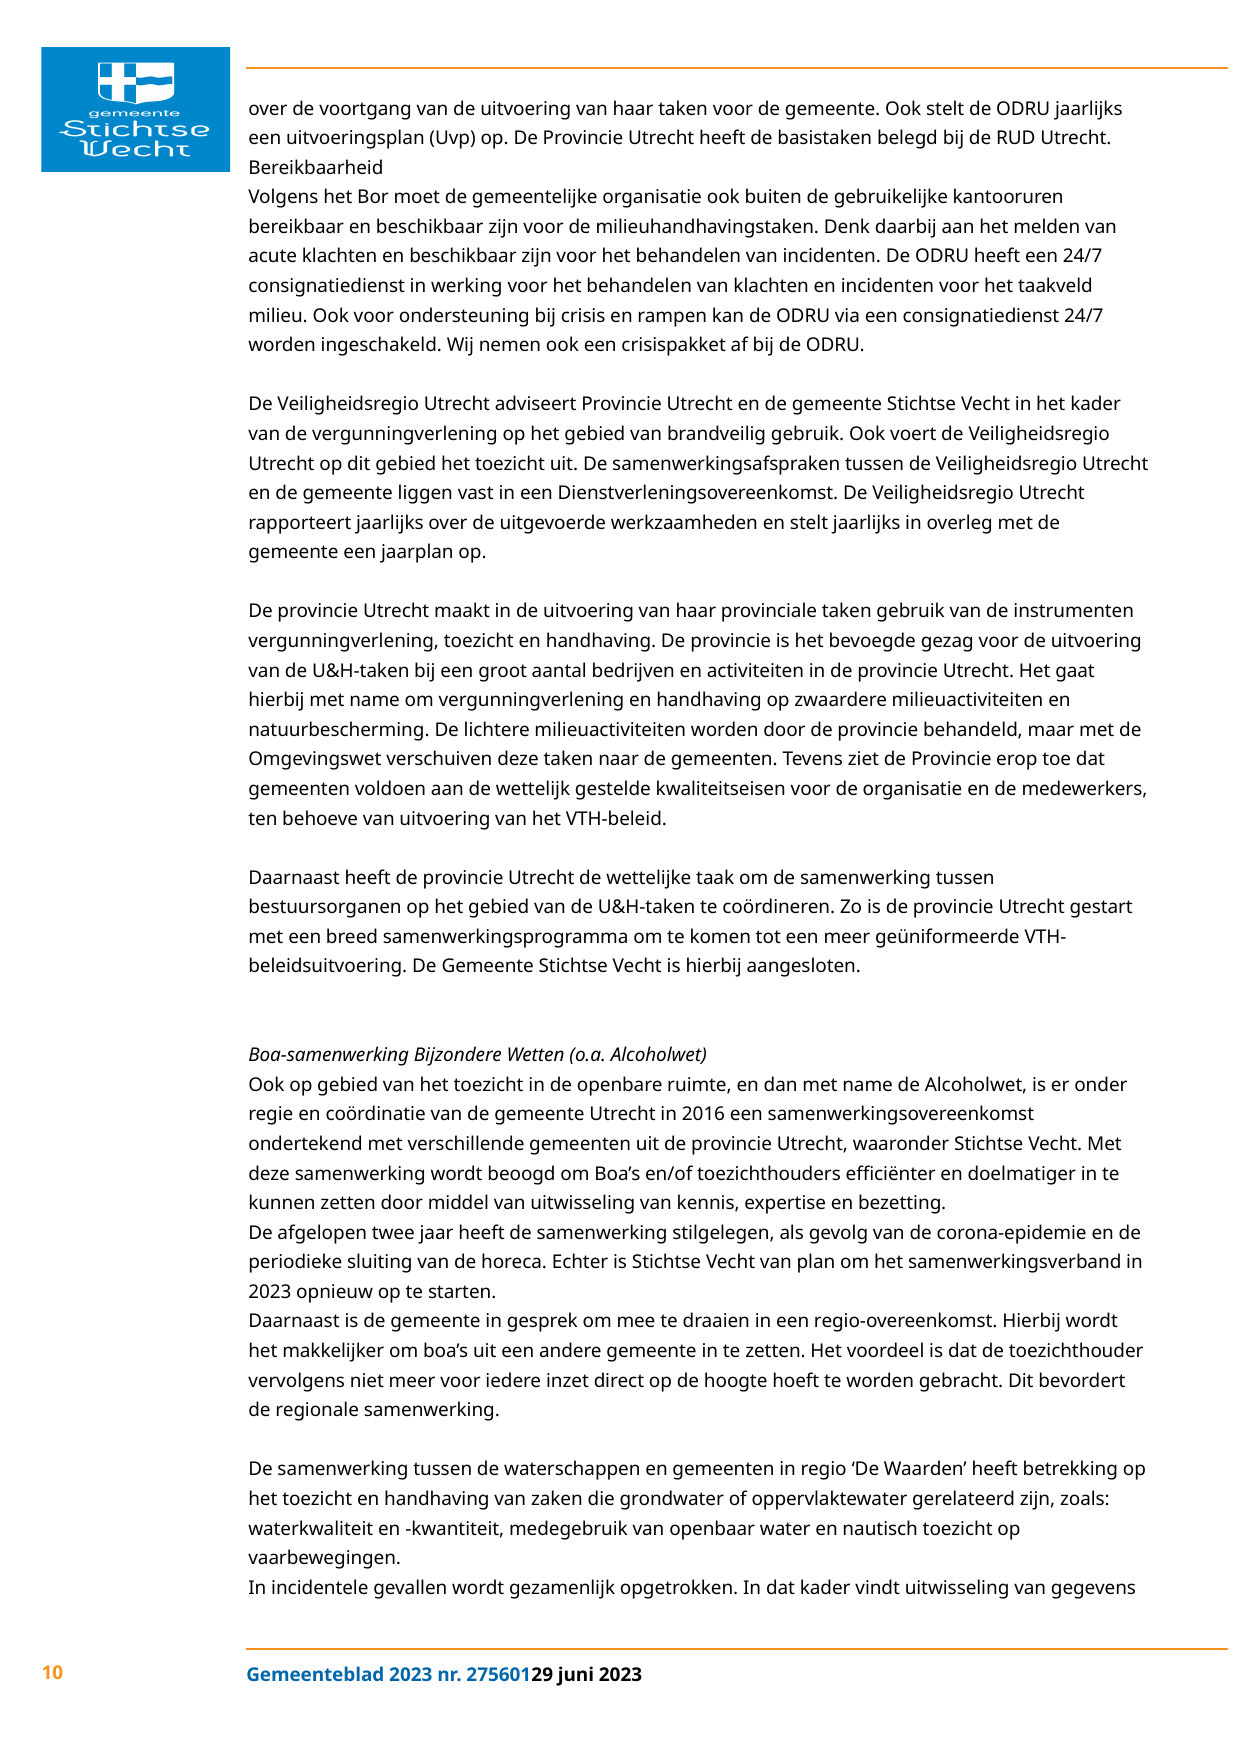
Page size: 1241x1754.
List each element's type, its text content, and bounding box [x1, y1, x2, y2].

text Volgens het Bor moet de gemeentelijke organisatie ook buiten de gebruikelijke kantooruren bereikbaar en beschikbaar zijn voor de milieuhandhavingstaken. Denk daarbij aan het melden van acute klachten en beschikbaar zijn voor het behandelen van incidenten. De ODRU heeft een 24/7 consignatiedienst in werking voor het behandelen van klachten en incidenten voor het taakveld milieu. Ook voor ondersteuning bij crisis en rampen kan de ODRU via een consignatiedienst 24/7 worden ingeschakeld. Wij nemen ook een crisispakket af bij de ODRU. [248, 183, 1152, 357]
text De afgelopen twee jaar heeft de samenwerking stilgelegen, als gevolg van de corona-epidemie en de periodieke sluiting van de horeca. Echter is Stichtse Vecht van plan om het samenwerkingsverband in 2023 opnieuw op te starten. [248, 1219, 1152, 1304]
text Daarnaast is de gemeente in gesprek om mee te draaien in een regio-overeenkomst. Hierbij wordt het makkelijker om boa’s uit een andere gemeente in te zetten. Het voordeel is dat de toezichthouder vervolgens niet meer voor iedere inzet direct op de hoogte hoeft te worden gebracht. Dit bevordert de regionale samenwerking. [248, 1308, 1152, 1422]
text over de voortgang van de uitvoering van haar taken voor de gemeente. Ook stelt de ODRU jaarlijks een uitvoeringsplan (Uvp) op. De Provincie Utrecht heeft de basistaken belegd bij de RUD Utrecht. [248, 95, 1152, 150]
text Ook op gebied van het toezicht in de openbare ruimte, en dan met name de Alcoholwet, is er onder regie en coördinatie van de gemeente Utrecht in 2016 een samenwerkingsovereenkomst ondertekend met verschillende gemeenten uit de provincie Utrecht, waaronder Stichtse Vecht. Met deze samenwerking wordt beoogd om Boa’s en/of toezichthouders efficiënter en doelmatiger in te kunnen zetten door middel van uitwisseling van kennis, expertise en bezetting. [248, 1071, 1152, 1215]
text Bereikbaarheid [248, 154, 1152, 180]
text De samenwerking tussen de waterschappen en gemeenten in regio ‘De Waarden’ heeft betrekking op het toezicht en handhaving van zaken die grondwater of oppervlaktewater gerelateerd zijn, zoals: waterkwaliteit en -kwantiteit, medegebruik van openbaar water en nautisch toezicht op vaarbewegingen. [248, 1456, 1152, 1570]
text De Veiligheidsregio Utrecht adviseert Provincie Utrecht en de gemeente Stichtse Vecht in het kader van de vergunningverlening op het gebied van brandveilig gebruik. Ook voert de Veiligheidsregio Utrecht op dit gebied het toezicht uit. De samenwerkingsafspraken tussen de Veiligheidsregio Utrecht en de gemeente liggen vast in een Dienstverleningsovereenkomst. De Veiligheidsregio Utrecht rapporteert jaarlijks over de uitgevoerde werkzaamheden en stelt jaarlijks in overleg met de gemeente een jaarplan op. [248, 391, 1152, 564]
text Daarnaast heeft de provincie Utrecht de wettelijke taak om de samenwerking tussen bestuursorganen op het gebied van de U&H-taken te coördineren. Zo is de provincie Utrecht gestart met een breed samenwerkingsprogramma om te komen tot een meer geüniformeerde VTH-beleidsuitvoering. De Gemeente Stichtse Vecht is hierbij aangesloten. [248, 864, 1152, 978]
picture [99, 63, 135, 101]
text Boa-samenwerking Bijzondere Wetten (o.a. Alcoholwet) [248, 1041, 1152, 1067]
text De provincie Utrecht maakt in de uitvoering van haar provinciale taken gebruik van de instrumenten vergunningverlening, toezicht en handhaving. De provincie is het bevoegde gezag voor de uitvoering van de U&H-taken bij een groot aantal bedrijven en activiteiten in de provincie Utrecht. Het gaat hierbij met name om vergunningverlening en handhaving op zwaardere milieuactiviteiten en natuurbescherming. De lichtere milieuactiviteiten worden door de provincie behandeld, maar met de Omgevingswet verschuiven deze taken naar de gemeenten. Tevens ziet de Provincie erop toe dat gemeenten voldoen aan de wettelijk gestelde kwaliteitseisen voor de organisatie en de medewerkers, ten behoeve van uitvoering van het VTH-beleid. [248, 598, 1152, 831]
text In incidentele gevallen wordt gezamenlijk opgetrokken. In dat kader vindt uitwisseling van gegevens [248, 1574, 1152, 1600]
picture [137, 63, 174, 103]
